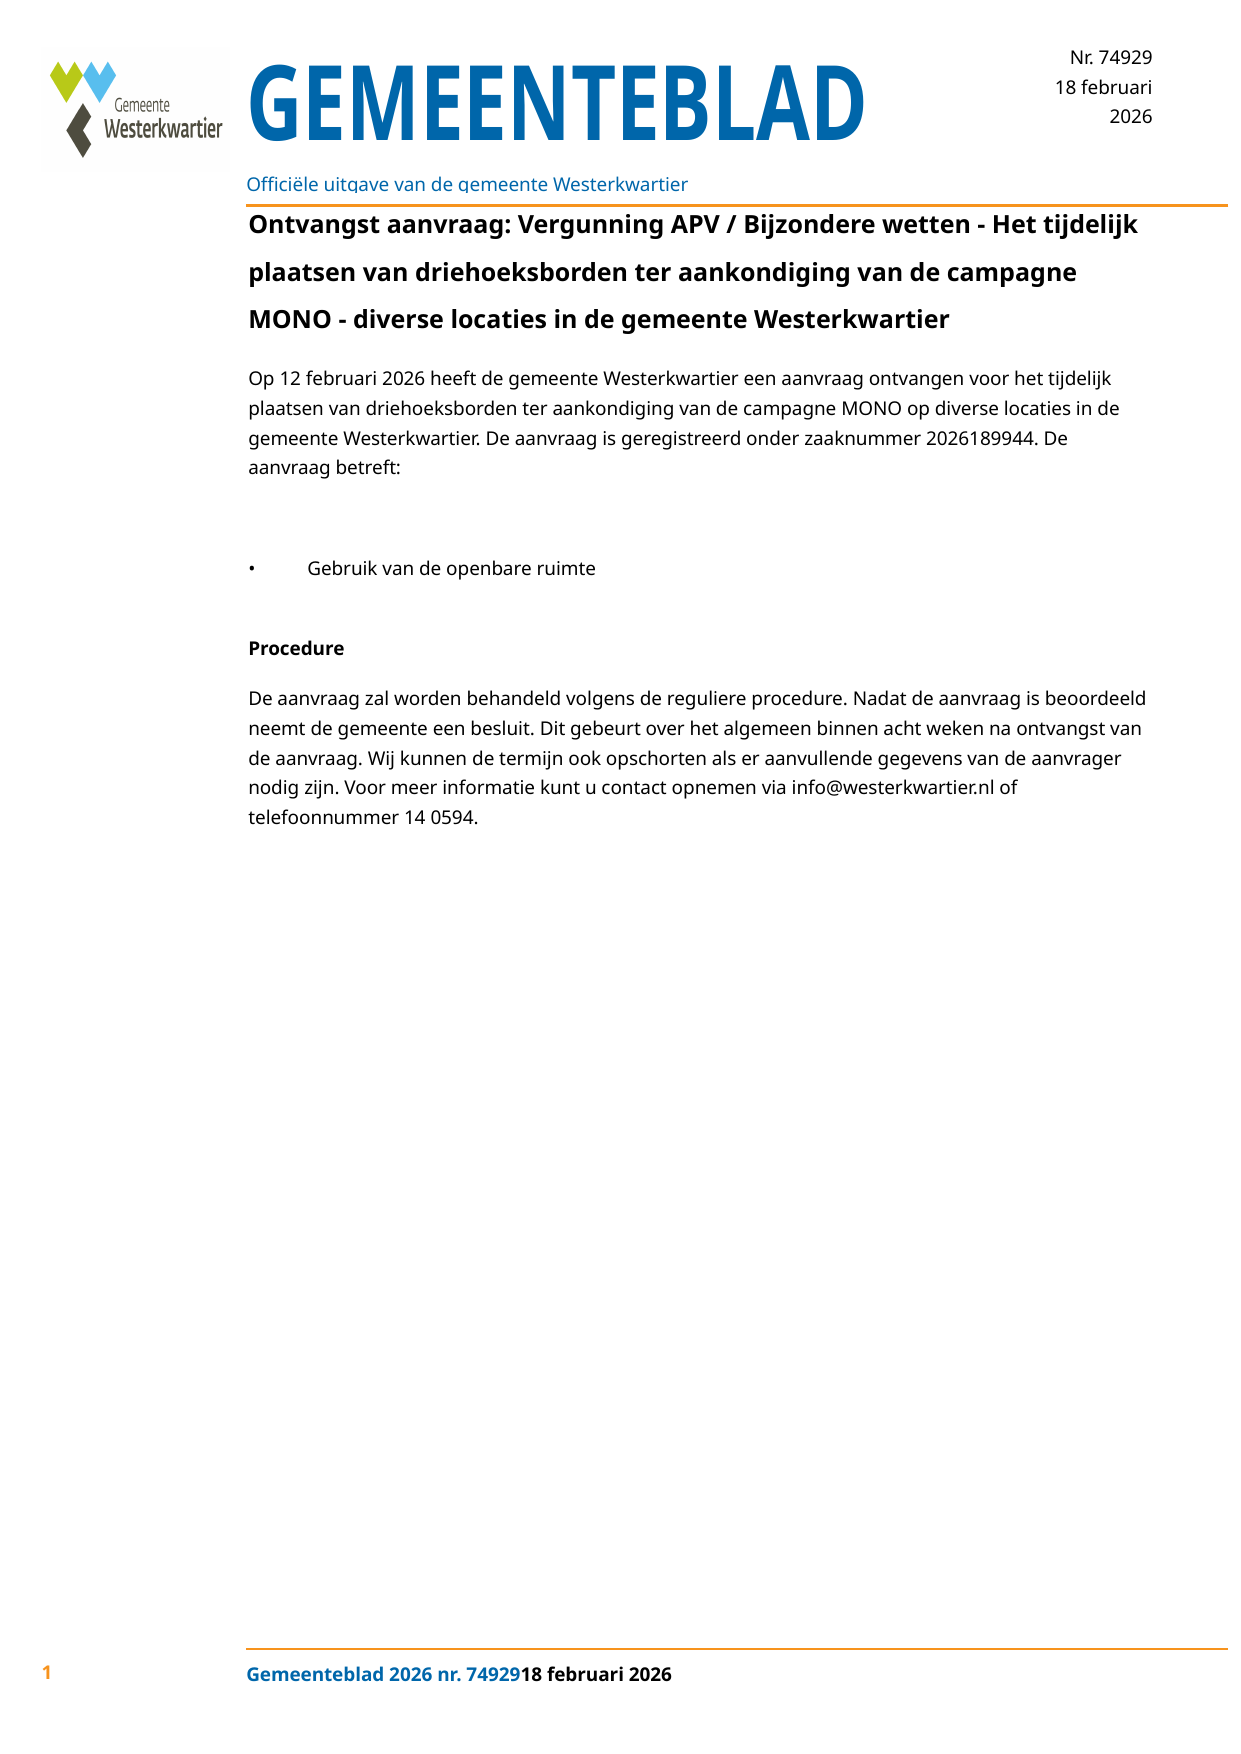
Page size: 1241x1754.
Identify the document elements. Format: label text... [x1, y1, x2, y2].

picture [41, 47, 231, 172]
text Op 12 februari 2026 heeft de gemeente Westerkwartier een aanvraag ontvangen voor het tijdelijk plaatsen van driehoeksborden ter aankondiging van de campagne MONO op diverse locaties in de gemeente Westerkwartier. De aanvraag is geregistreerd onder zaaknummer 2026189944. De aanvraag betreft: [248, 366, 1152, 480]
list Gebruik van de openbare ruimte [248, 555, 1152, 581]
text Ontvangst aanvraag: Vergunning APV / Bijzondere wetten - Het tijdelijk plaatsen van driehoeksborden ter aankondiging van de campagne MONO - diverse locaties in de gemeente Westerkwartier [248, 207, 1152, 336]
text De aanvraag zal worden behandeld volgens de reguliere procedure. Nadat de aanvraag is beoordeeld neemt de gemeente een besluit. Dit gebeurt over het algemeen binnen acht weken na ontvangst van de aanvraag. Wij kunnen de termijn ook opschorten als er aanvullende gegevens van de aanvrager nodig zijn. Voor meer informatie kunt u contact opnemen via info@westerkwartier.nl of telefoonnummer 14 0594. [248, 686, 1152, 829]
text Procedure [248, 635, 1152, 661]
